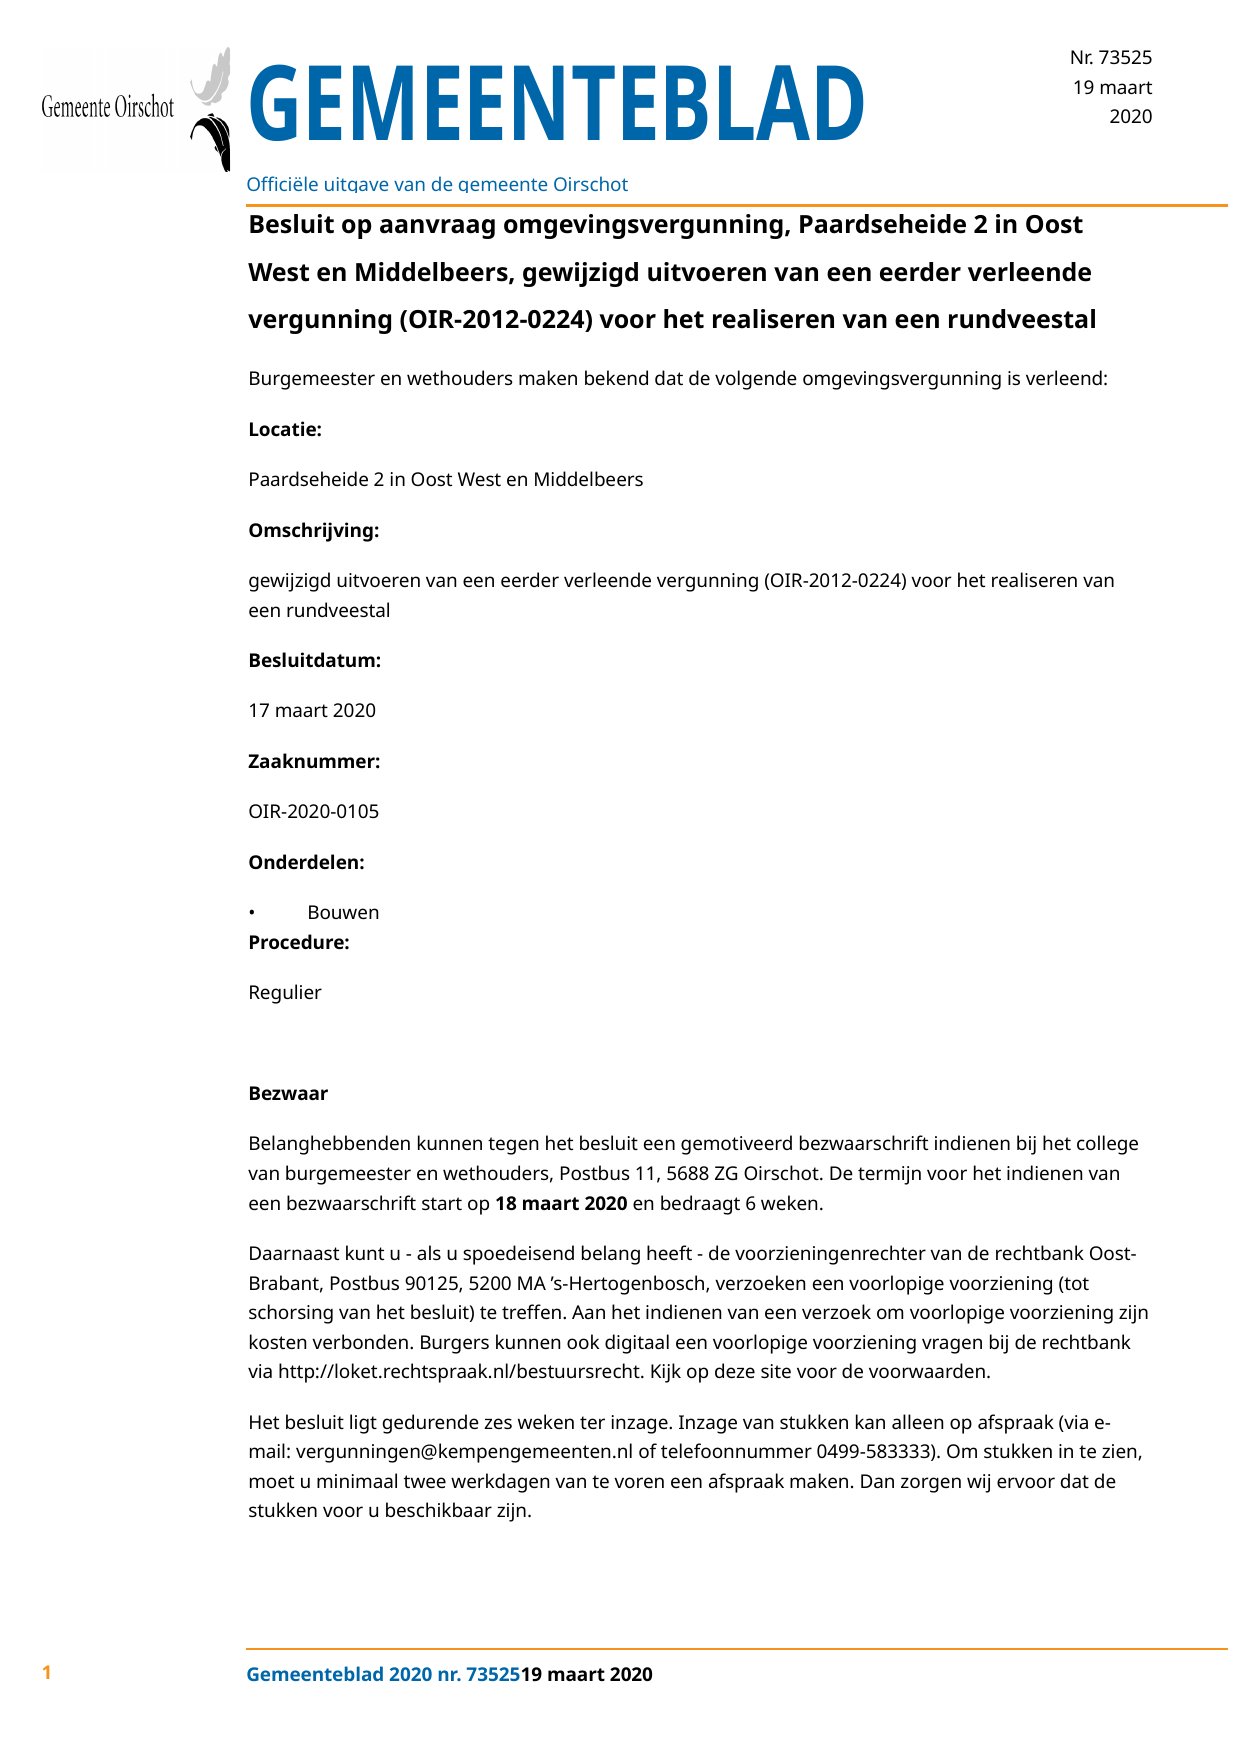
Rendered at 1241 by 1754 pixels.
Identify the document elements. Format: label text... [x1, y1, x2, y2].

text Burgemeester en wethouders maken bekend dat de volgende omgevingsvergunning is verleend: [248, 366, 1152, 391]
text Bezwaar [248, 1080, 1152, 1106]
text Regulier [248, 979, 1152, 1005]
text Onderdelen: [248, 849, 1152, 874]
text Paardseheide 2 in Oost West en Middelbeers [248, 466, 1152, 492]
text Besluitdatum: [248, 647, 1152, 673]
text 17 maart 2020 [248, 698, 1152, 723]
list Bouwen [248, 899, 1152, 925]
text Belanghebbenden kunnen tegen het besluit een gemotiveerd bezwaarschrift indienen bij het college van burgemeester en wethouders, Postbus 11, 5688 ZG Oirschot. De termijn voor het indienen van een bezwaarschrift start op 18 maart 2020 en bedraagt 6 weken. [248, 1131, 1152, 1215]
text Het besluit ligt gedurende zes weken ter inzage. Inzage van stukken kan alleen op afspraak (via e-mail: vergunningen@kempengemeenten.nl of telefoonnummer 0499-583333). Om stukken in te zien, moet u minimaal twee werkdagen van te voren een afspraak maken. Dan zorgen wij ervoor dat de stukken voor u beschikbaar zijn. [248, 1409, 1152, 1523]
picture [41, 47, 231, 172]
text Besluit op aanvraag omgevingsvergunning, Paardseheide 2 in Oost West en Middelbeers, gewijzigd uitvoeren van een eerder verleende vergunning (OIR-2012-0224) voor het realiseren van een rundveestal [248, 207, 1152, 336]
text gewijzigd uitvoeren van een eerder verleende vergunning (OIR-2012-0224) voor het realiseren van een rundveestal [248, 567, 1152, 622]
text OIR-2020-0105 [248, 798, 1152, 824]
text Zaaknummer: [248, 748, 1152, 774]
text Omschrijving: [248, 517, 1152, 542]
text Locatie: [248, 416, 1152, 442]
text Procedure: [248, 929, 1152, 954]
text Daarnaast kunt u - als u spoedeisend belang heeft - de voorzieningenrechter van de rechtbank Oost-Brabant, Postbus 90125, 5200 MA ’s-Hertogenbosch, verzoeken een voorlopige voorziening (tot schorsing van het besluit) te treffen. Aan het indienen van een verzoek om voorlopige voorziening zijn kosten verbonden. Burgers kunnen ook digitaal een voorlopige voorziening vragen bij de rechtbank via http://loket.rechtspraak.nl/bestuursrecht. Kijk op deze site voor de voorwaarden. [248, 1240, 1152, 1384]
